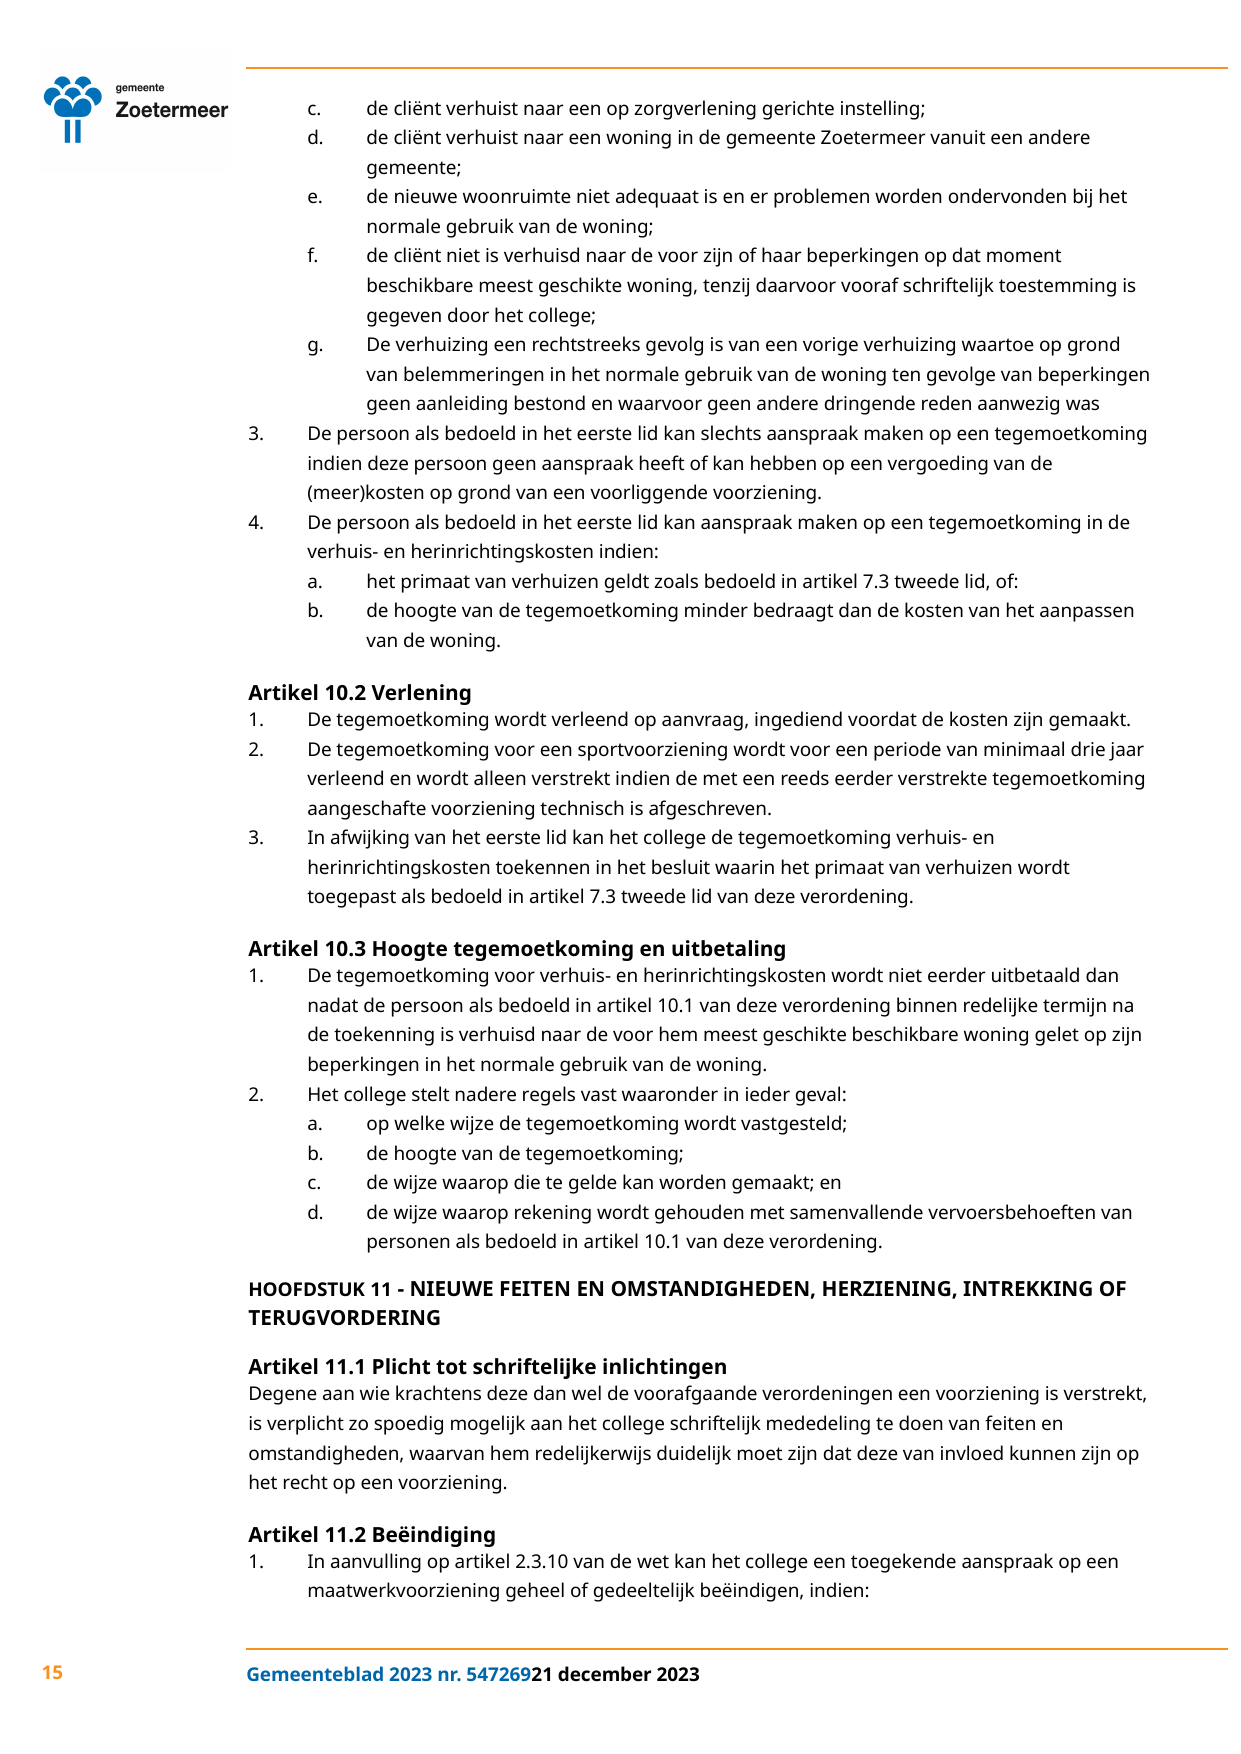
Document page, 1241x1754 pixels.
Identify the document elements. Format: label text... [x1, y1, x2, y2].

list de wijze waarop rekening wordt gehouden met samenvallende vervoersbehoeften van personen als bedoeld in artikel 10.1 van deze verordening. [307, 1199, 1152, 1254]
text Artikel 11.1 Plicht tot schriftelijke inlichtingen [248, 1352, 1152, 1381]
list de hoogte van de tegemoetkoming; [307, 1140, 1152, 1166]
list De tegemoetkoming wordt verleend op aanvraag, ingediend voordat de kosten zijn gemaakt. [248, 706, 1152, 732]
text Artikel 11.2 Beëindiging [248, 1520, 1152, 1548]
list In afwijking van het eerste lid kan het college de tegemoetkoming verhuis- en herinrichtingskosten toekennen in het besluit waarin het primaat van verhuizen wordt toegepast als bedoeld in artikel 7.3 tweede lid van deze verordening. [248, 824, 1152, 909]
picture [41, 47, 231, 172]
text Degene aan wie krachtens deze dan wel de voorafgaande verordeningen een voorziening is verstrekt, is verplicht zo spoedig mogelijk aan het college schriftelijk mededeling te doen van feiten en omstandigheden, waarvan hem redelijkerwijs duidelijk moet zijn dat deze van invloed kunnen zijn op het recht op een voorziening. [248, 1381, 1152, 1495]
list De persoon als bedoeld in het eerste lid kan slechts aanspraak maken op een tegemoetkoming indien deze persoon geen aanspraak heeft of kan hebben op een vergoeding van de (meer)kosten op grond van een voorliggende voorziening. [248, 420, 1152, 505]
list de nieuwe woonruimte niet adequaat is en er problemen worden ondervonden bij het normale gebruik van de woning; [307, 183, 1152, 239]
text Artikel 10.3 Hoogte tegemoetkoming en uitbetaling [248, 934, 1152, 962]
text Artikel 10.2 Verlening [248, 678, 1152, 706]
list de hoogte van de tegemoetkoming minder bedraagt dan de kosten van het aanpassen van de woning. [307, 598, 1152, 653]
list In aanvulling op artikel 2.3.10 van de wet kan het college een toegekende aanspraak op een maatwerkvoorziening geheel of gedeeltelijk beëindigen, indien: [248, 1548, 1152, 1603]
list De persoon als bedoeld in het eerste lid kan aanspraak maken op een tegemoetkoming in de verhuis- en herinrichtingskosten indien: [248, 509, 1152, 564]
list De verhuizing een rechtstreeks gevolg is van een vorige verhuizing waartoe op grond van belemmeringen in het normale gebruik van de woning ten gevolge van beperkingen geen aanleiding bestond en waarvoor geen andere dringende reden aanwezig was [307, 331, 1152, 416]
text HOOFDSTUK 11 - NIEUWE FEITEN EN OMSTANDIGHEDEN, HERZIENING, INTREKKING OF TERUGVORDERING [248, 1274, 1152, 1331]
list de cliënt verhuist naar een woning in de gemeente Zoetermeer vanuit een andere gemeente; [307, 124, 1152, 180]
list De tegemoetkoming voor verhuis- en herinrichtingskosten wordt niet eerder uitbetaald dan nadat de persoon als bedoeld in artikel 10.1 van deze verordening binnen redelijke termijn na de toekenning is verhuisd naar de voor hem meest geschikte beschikbare woning gelet op zijn beperkingen in het normale gebruik van de woning. [248, 962, 1152, 1077]
list de wijze waarop die te gelde kan worden gemaakt; en [307, 1169, 1152, 1195]
list De tegemoetkoming voor een sportvoorziening wordt voor een periode van minimaal drie jaar verleend en wordt alleen verstrekt indien de met een reeds eerder verstrekte tegemoetkoming aangeschafte voorziening technisch is afgeschreven. [248, 736, 1152, 821]
list het primaat van verhuizen geldt zoals bedoeld in artikel 7.3 tweede lid, of: [307, 568, 1152, 594]
list op welke wijze de tegemoetkoming wordt vastgesteld; [307, 1110, 1152, 1136]
list Het college stelt nadere regels vast waaronder in ieder geval: [248, 1081, 1152, 1107]
list de cliënt verhuist naar een op zorgverlening gerichte instelling; [307, 95, 1152, 121]
list de cliënt niet is verhuisd naar de voor zijn of haar beperkingen op dat moment beschikbare meest geschikte woning, tenzij daarvoor vooraf schriftelijk toestemming is gegeven door het college; [307, 243, 1152, 328]
